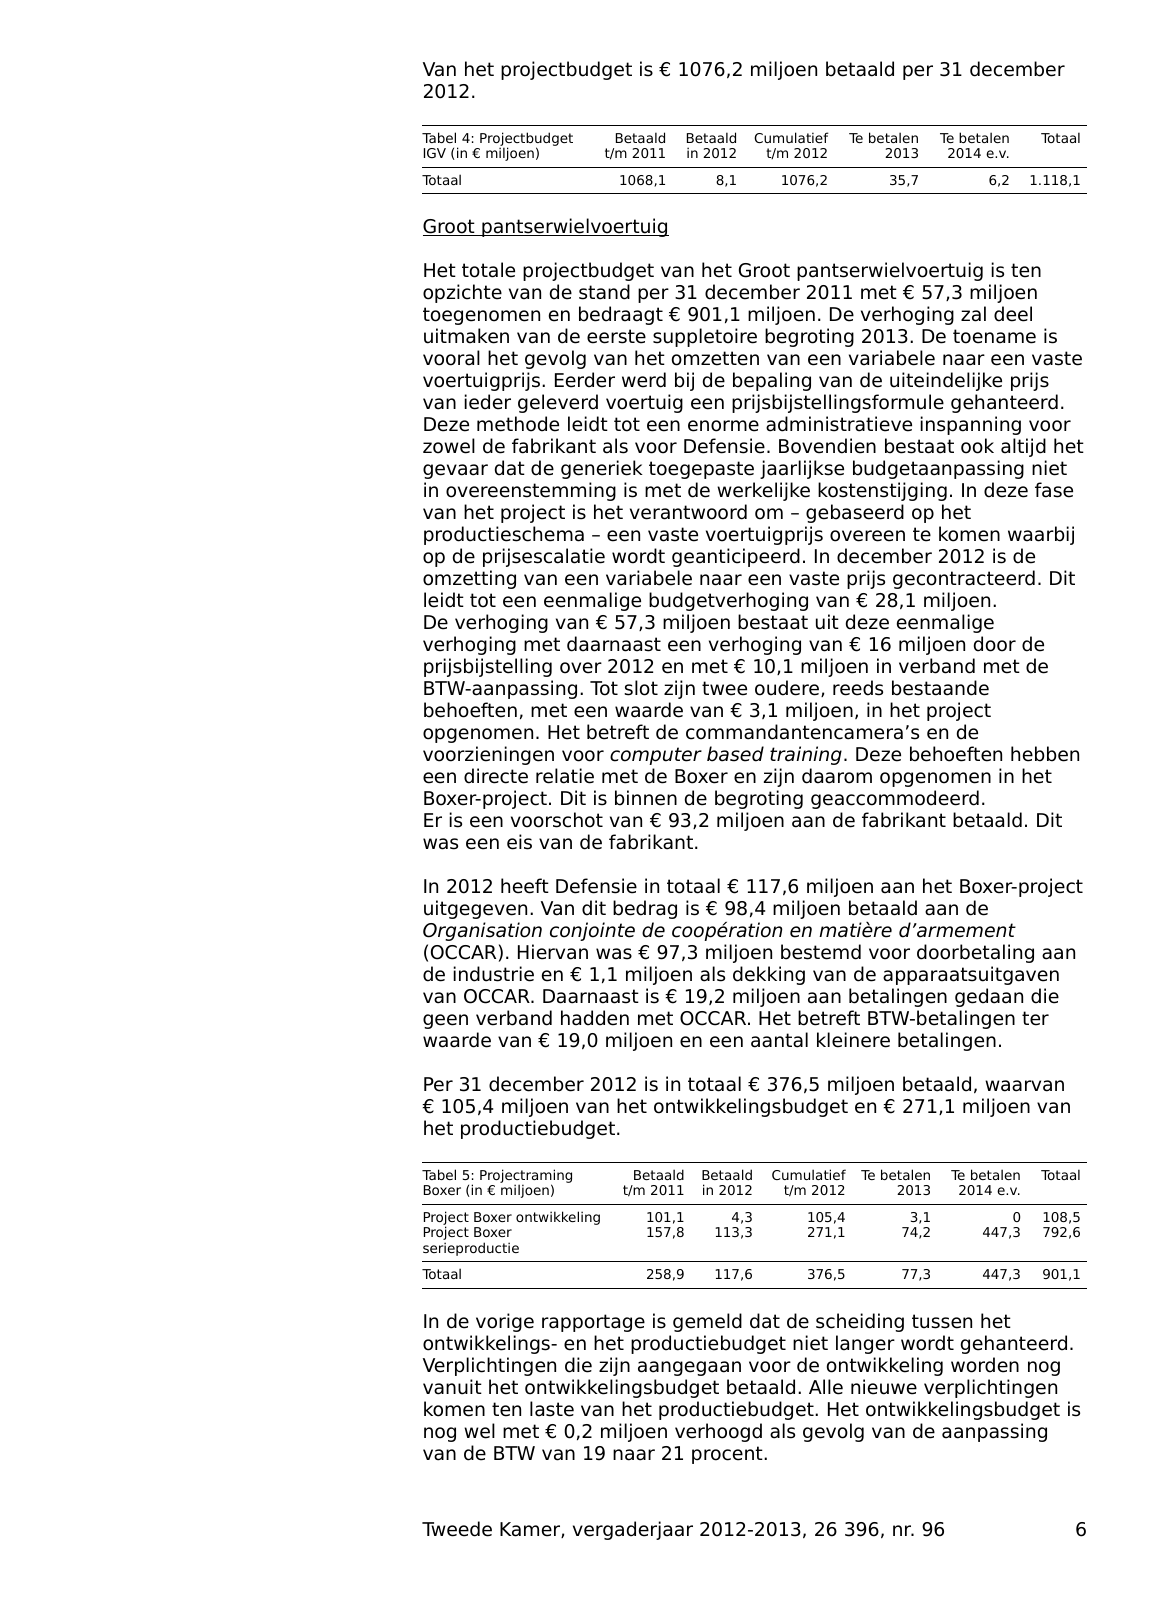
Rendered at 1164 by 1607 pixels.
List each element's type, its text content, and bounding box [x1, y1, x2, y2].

table_cell 447,3 [937, 1225, 1027, 1261]
subtitle Groot pantserwielvoertuig [422, 216, 1087, 238]
table_header Te betalen 2013 [851, 1163, 937, 1204]
table_cell 376,5 [759, 1262, 851, 1287]
table_cell Project Boxer ontwikkeling [422, 1205, 612, 1225]
text In 2012 heeft Defensie in totaal € 117,6 miljoen aan het Boxer-project uitgegeven. Van dit bedrag is € 98,4 miljoen betaald aan de Organisation conjointe de coopération en matière d’armement (OCCAR). Hiervan was € 97,3 miljoen bestemd voor doorbetaling aan de industrie en € 1,1 miljoen als dekking van de apparaatsuitgaven van OCCAR. Daarnaast is € 19,2 miljoen aan betalingen gedaan die geen verband hadden met OCCAR. Het betreft BTW-betalingen ter waarde van € 19,0 miljoen en een aantal kleinere betalingen. [422, 876, 1087, 1052]
table_header Te betalen 2014 e.v. [925, 126, 1016, 167]
text Er is een voorschot van € 93,2 miljoen aan de fabrikant betaald. Dit was een eis van de fabrikant. [422, 810, 1087, 854]
table_header Betaald in 2012 [672, 126, 743, 167]
table_cell 1068,1 [591, 168, 672, 193]
table_cell 157,8 [612, 1225, 690, 1261]
table_header Cumulatief t/m 2012 [743, 126, 834, 167]
table_cell 0 [937, 1205, 1027, 1225]
table_cell 35,7 [834, 168, 925, 193]
table_cell Totaal [422, 1262, 612, 1287]
table_cell 108,5 [1027, 1205, 1087, 1225]
text Per 31 december 2012 is in totaal € 376,5 miljoen betaald, waarvan € 105,4 miljoen van het ontwikkelingsbudget en € 271,1 miljoen van het productiebudget. [422, 1074, 1087, 1140]
text Van het projectbudget is € 1076,2 miljoen betaald per 31 december 2012. [422, 59, 1087, 103]
table_cell Project Boxer serieproductie [422, 1225, 612, 1261]
table_header Betaald t/m 2011 [612, 1163, 690, 1204]
table_cell 258,9 [612, 1262, 690, 1287]
table_cell 101,1 [612, 1205, 690, 1225]
table_cell 117,6 [690, 1262, 759, 1287]
table_header Tabel 5: Projectraming Boxer (in € miljoen) [422, 1163, 612, 1204]
text Het totale projectbudget van het Groot pantserwielvoertuig is ten opzichte van de stand per 31 december 2011 met € 57,3 miljoen toegenomen en bedraagt € 901,1 miljoen. De verhoging zal deel uitmaken van de eerste suppletoire begroting 2013. De toename is vooral het gevolg van het omzetten van een variabele naar een vaste voertuigprijs. Eerder werd bij de bepaling van de uiteindelijke prijs van ieder geleverd voertuig een prijsbijstellingsformule gehanteerd. Deze methode leidt tot een enorme administratieve inspanning voor zowel de fabrikant als voor Defensie. Bovendien bestaat ook altijd het gevaar dat de generiek toegepaste jaarlijkse budgetaanpassing niet in overeenstemming is met de werkelijke kostenstijging. In deze fase van het project is het verantwoord om – gebaseerd op het productieschema – een vaste voertuigprijs overeen te komen waarbij op de prijsescalatie wordt geanticipeerd. In december 2012 is de omzetting van een variabele naar een vaste prijs gecontracteerd. Dit leidt tot een eenmalige budgetverhoging van € 28,1 miljoen. [422, 260, 1087, 612]
table_cell 271,1 [759, 1225, 851, 1261]
table_cell 77,3 [851, 1262, 937, 1287]
table_cell 74,2 [851, 1225, 937, 1261]
table_header Cumulatief t/m 2012 [759, 1163, 851, 1204]
table_cell Totaal [422, 168, 591, 193]
table_header Totaal [1027, 1163, 1087, 1204]
table_cell 1076,2 [743, 168, 834, 193]
table_header Te betalen 2013 [834, 126, 925, 167]
table_cell 901,1 [1027, 1262, 1087, 1287]
table_cell 792,6 [1027, 1225, 1087, 1261]
table_header Tabel 4: Projectbudget IGV (in € miljoen) [422, 126, 591, 167]
table_cell 8,1 [672, 168, 743, 193]
table_cell 3,1 [851, 1205, 937, 1225]
table_cell 1.118,1 [1016, 168, 1087, 193]
table_header Totaal [1016, 126, 1087, 167]
text De verhoging van € 57,3 miljoen bestaat uit deze eenmalige verhoging met daarnaast een verhoging van € 16 miljoen door de prijsbijstelling over 2012 en met € 10,1 miljoen in verband met de BTW-aanpassing. Tot slot zijn twee oudere, reeds bestaande behoeften, met een waarde van € 3,1 miljoen, in het project opgenomen. Het betreft de commandantencamera’s en de voorzieningen voor computer based training. Deze behoeften hebben een directe relatie met de Boxer en zijn daarom opgenomen in het Boxer-project. Dit is binnen de begroting geaccommodeerd. [422, 612, 1087, 810]
table_cell 447,3 [937, 1262, 1027, 1287]
table_cell 105,4 [759, 1205, 851, 1225]
table_cell 113,3 [690, 1225, 759, 1261]
table_cell 4,3 [690, 1205, 759, 1225]
table_header Te betalen 2014 e.v. [937, 1163, 1027, 1204]
table_header Betaald in 2012 [690, 1163, 759, 1204]
table_cell 6,2 [925, 168, 1016, 193]
text In de vorige rapportage is gemeld dat de scheiding tussen het ontwikkelings- en het productiebudget niet langer wordt gehanteerd. Verplichtingen die zijn aangegaan voor de ontwikkeling worden nog vanuit het ontwikkelingsbudget betaald. Alle nieuwe verplichtingen komen ten laste van het productiebudget. Het ontwikkelingsbudget is nog wel met € 0,2 miljoen verhoogd als gevolg van de aanpassing van de BTW van 19 naar 21 procent. [422, 1311, 1087, 1464]
table_header Betaald t/m 2011 [591, 126, 672, 167]
